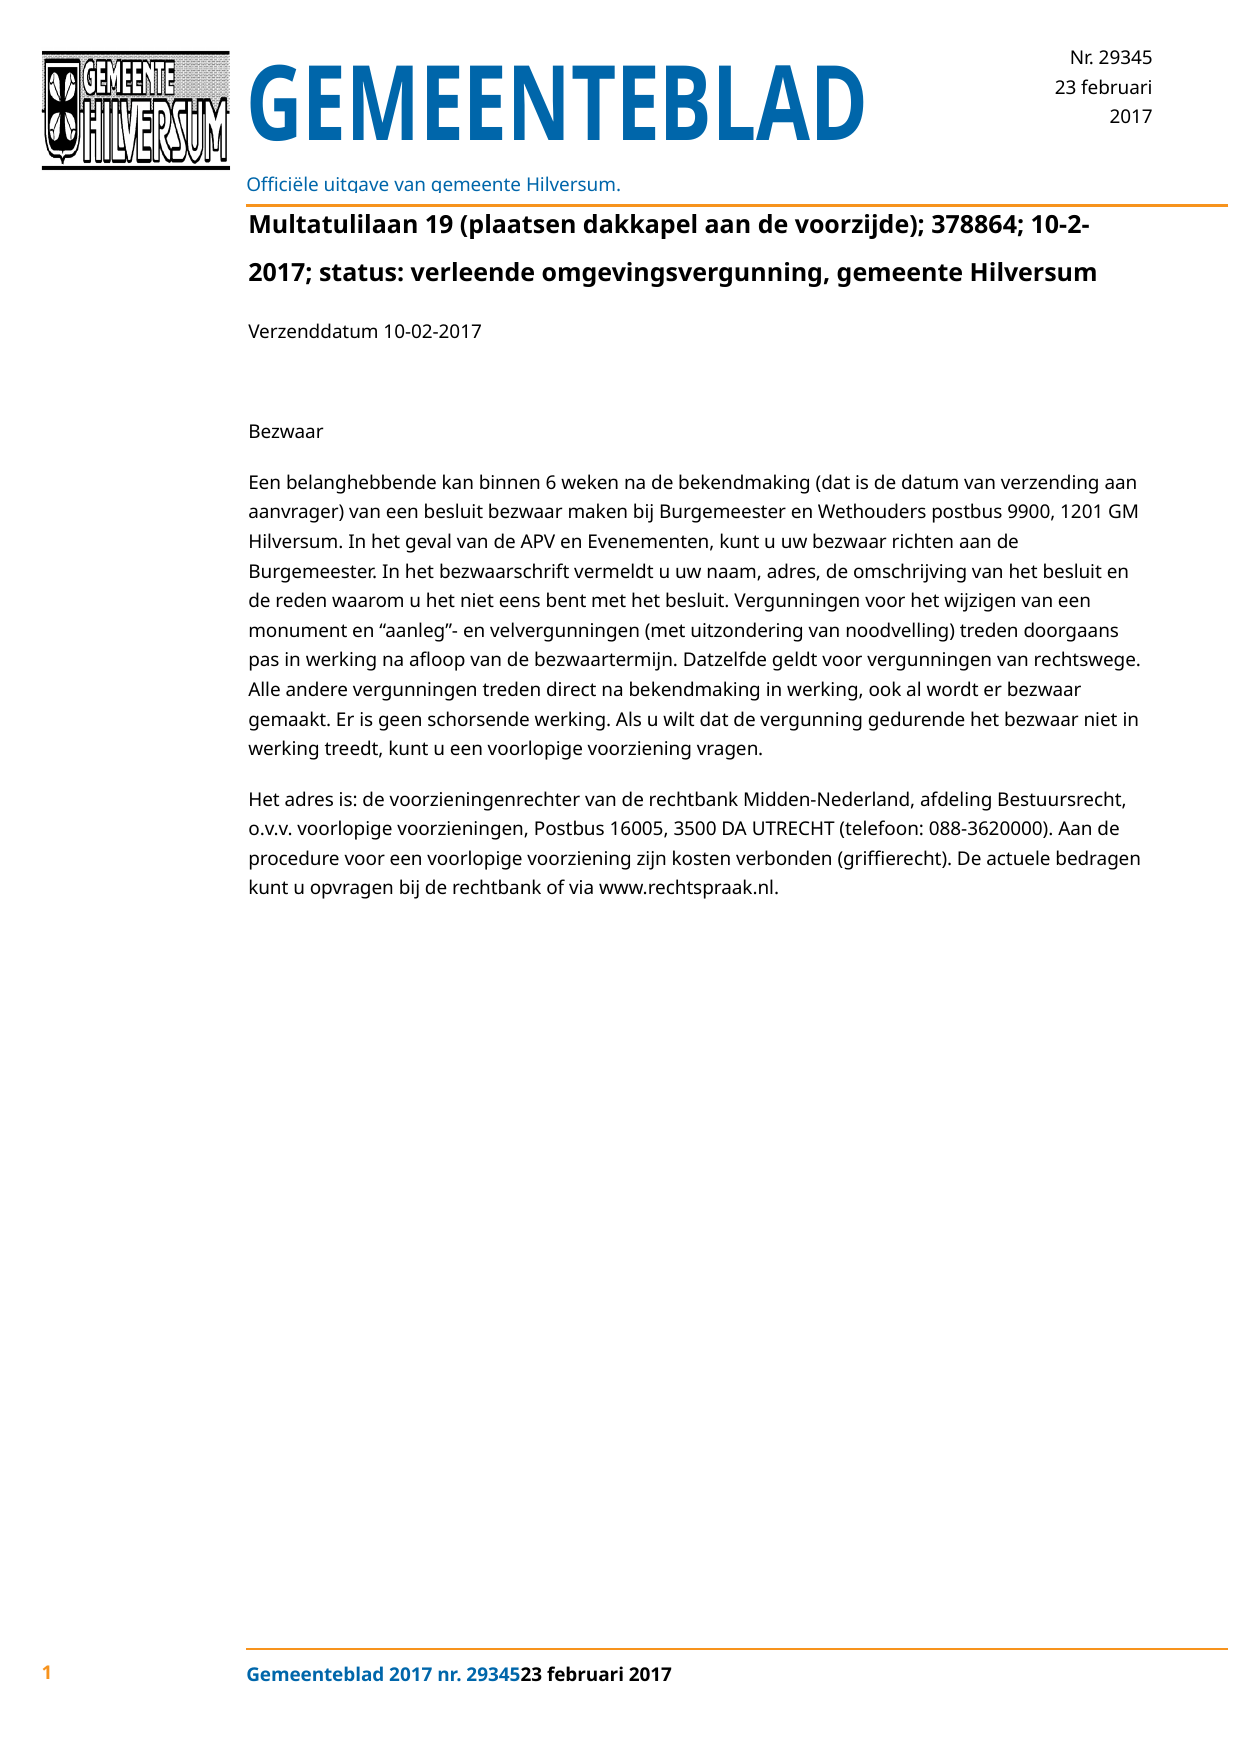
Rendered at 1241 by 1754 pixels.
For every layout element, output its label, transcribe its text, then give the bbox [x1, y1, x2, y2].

picture [41, 47, 231, 172]
text Bezwaar [248, 419, 1152, 444]
text Verzenddatum 10-02-2017 [248, 318, 1152, 344]
text Een belanghebbende kan binnen 6 weken na de bekendmaking (dat is de datum van verzending aan aanvrager) van een besluit bezwaar maken bij Burgemeester en Wethouders postbus 9900, 1201 GM Hilversum. In het geval van de APV en Evenementen, kunt u uw bezwaar richten aan de Burgemeester. In het bezwaarschrift vermeldt u uw naam, adres, de omschrijving van het besluit en de reden waarom u het niet eens bent met het besluit. Vergunningen voor het wijzigen van een monument en “aanleg”- en velvergunningen (met uitzondering van noodvelling) treden doorgaans pas in werking na afloop van de bezwaartermijn. Datzelfde geldt voor vergunningen van rechtswege. Alle andere vergunningen treden direct na bekendmaking in werking, ook al wordt er bezwaar gemaakt. Er is geen schorsende werking. Als u wilt dat de vergunning gedurende het bezwaar niet in werking treedt, kunt u een voorlopige voorziening vragen. [248, 469, 1152, 761]
text Het adres is: de voorzieningenrechter van de rechtbank Midden-Nederland, afdeling Bestuursrecht, o.v.v. voorlopige voorzieningen, Postbus 16005, 3500 DA UTRECHT (telefoon: 088-3620000). Aan de procedure voor een voorlopige voorziening zijn kosten verbonden (griffierecht). De actuele bedragen kunt u opvragen bij de rechtbank of via www.rechtspraak.nl. [248, 786, 1152, 900]
text Multatulilaan 19 (plaatsen dakkapel aan de voorzijde); 378864; 10-2-2017; status: verleende omgevingsvergunning, gemeente Hilversum [248, 207, 1152, 288]
